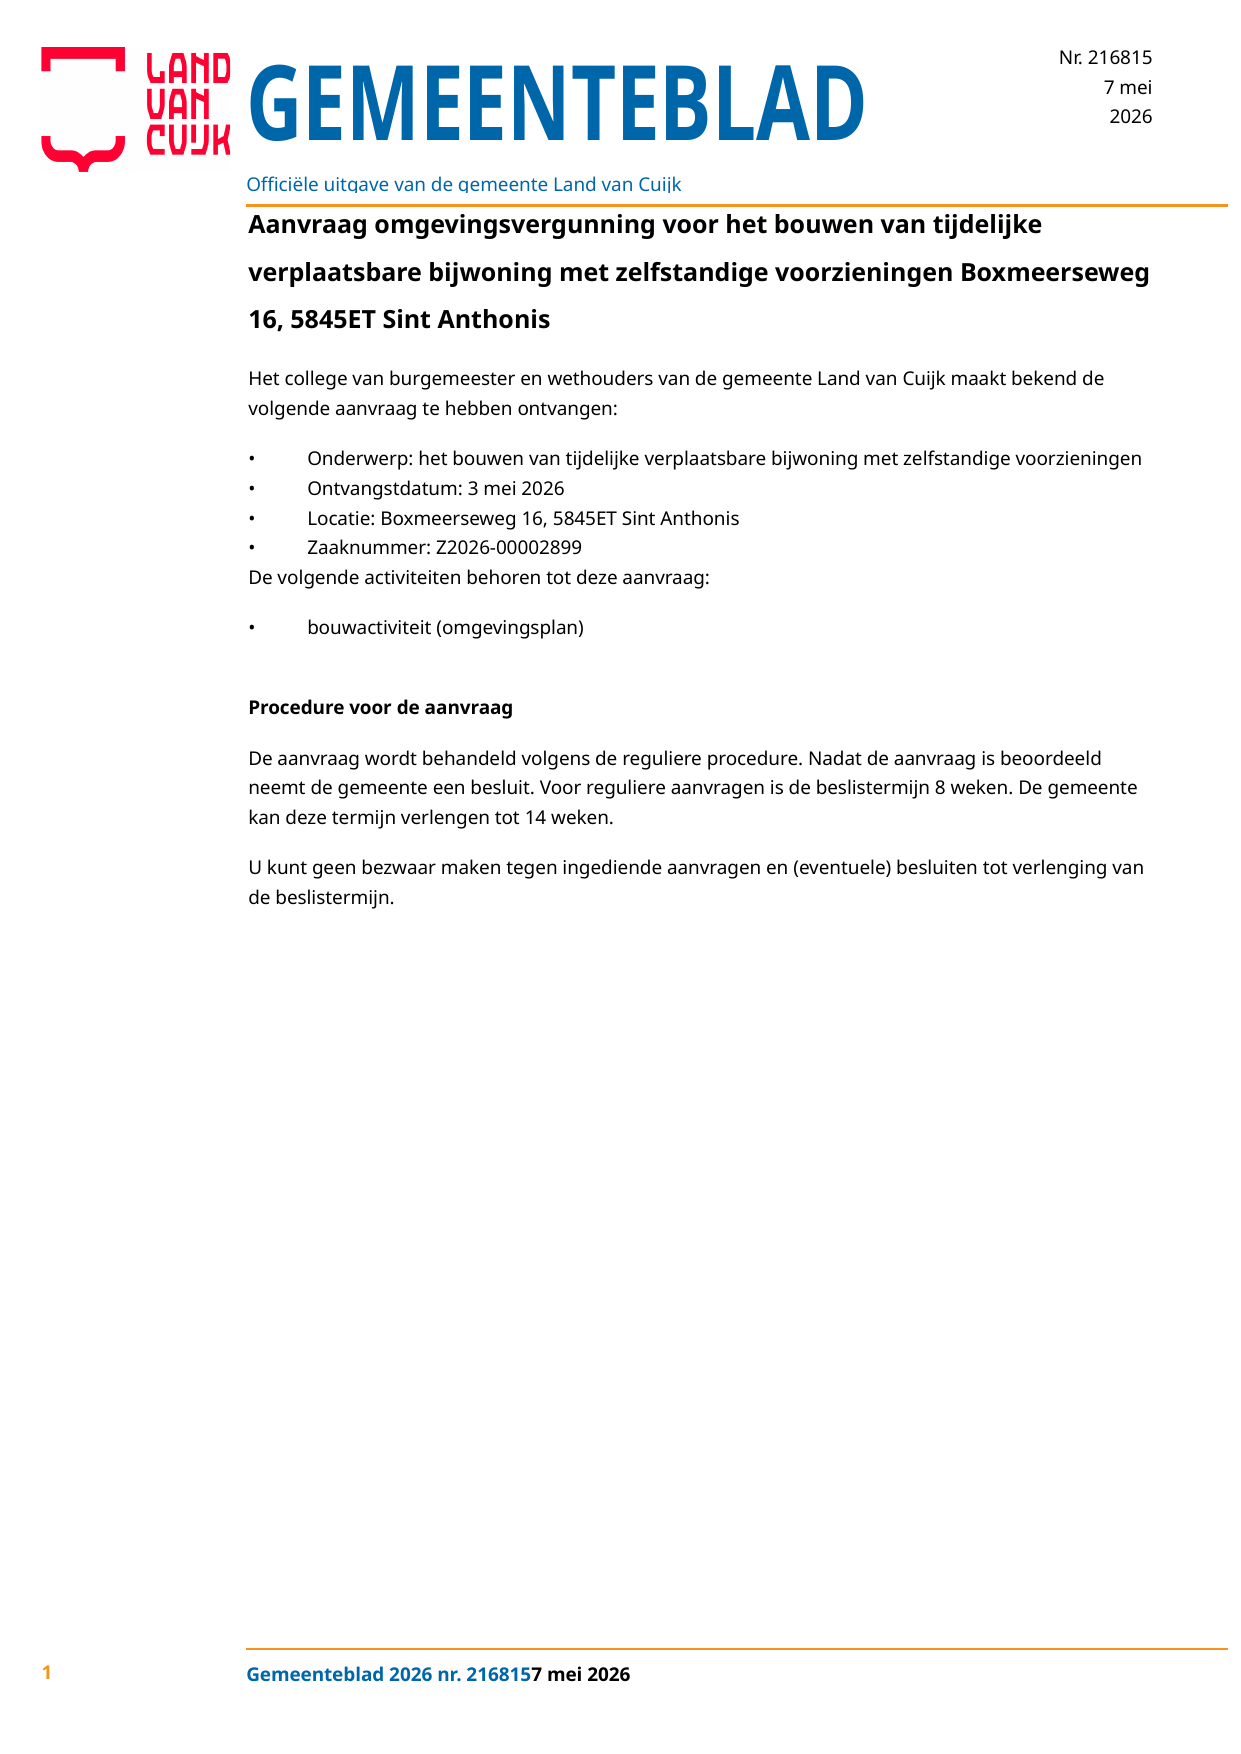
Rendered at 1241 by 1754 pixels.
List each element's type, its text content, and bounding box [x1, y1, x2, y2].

text Aanvraag omgevingsvergunning voor het bouwen van tijdelijke verplaatsbare bijwoning met zelfstandige voorzieningen Boxmeerseweg 16, 5845ET Sint Anthonis [248, 207, 1152, 336]
text Het college van burgemeester en wethouders van de gemeente Land van Cuijk maakt bekend de volgende aanvraag te hebben ontvangen: [248, 366, 1152, 421]
list bouwactiviteit (omgevingsplan) [248, 614, 1152, 640]
list Zaaknummer: Z2026-00002899 [248, 534, 1152, 560]
text De volgende activiteiten behoren tot deze aanvraag: [248, 564, 1152, 589]
text Procedure voor de aanvraag [248, 694, 1152, 720]
list Ontvangstdatum: 3 mei 2026 [248, 475, 1152, 501]
list Locatie: Boxmeerseweg 16, 5845ET Sint Anthonis [248, 505, 1152, 530]
text De aanvraag wordt behandeld volgens de reguliere procedure. Nadat de aanvraag is beoordeeld neemt de gemeente een besluit. Voor reguliere aanvragen is de beslistermijn 8 weken. De gemeente kan deze termijn verlengen tot 14 weken. [248, 745, 1152, 829]
list Onderwerp: het bouwen van tijdelijke verplaatsbare bijwoning met zelfstandige voorzieningen [248, 446, 1152, 471]
picture [41, 47, 231, 172]
text U kunt geen bezwaar maken tegen ingediende aanvragen en (eventuele) besluiten tot verlenging van de beslistermijn. [248, 854, 1152, 909]
